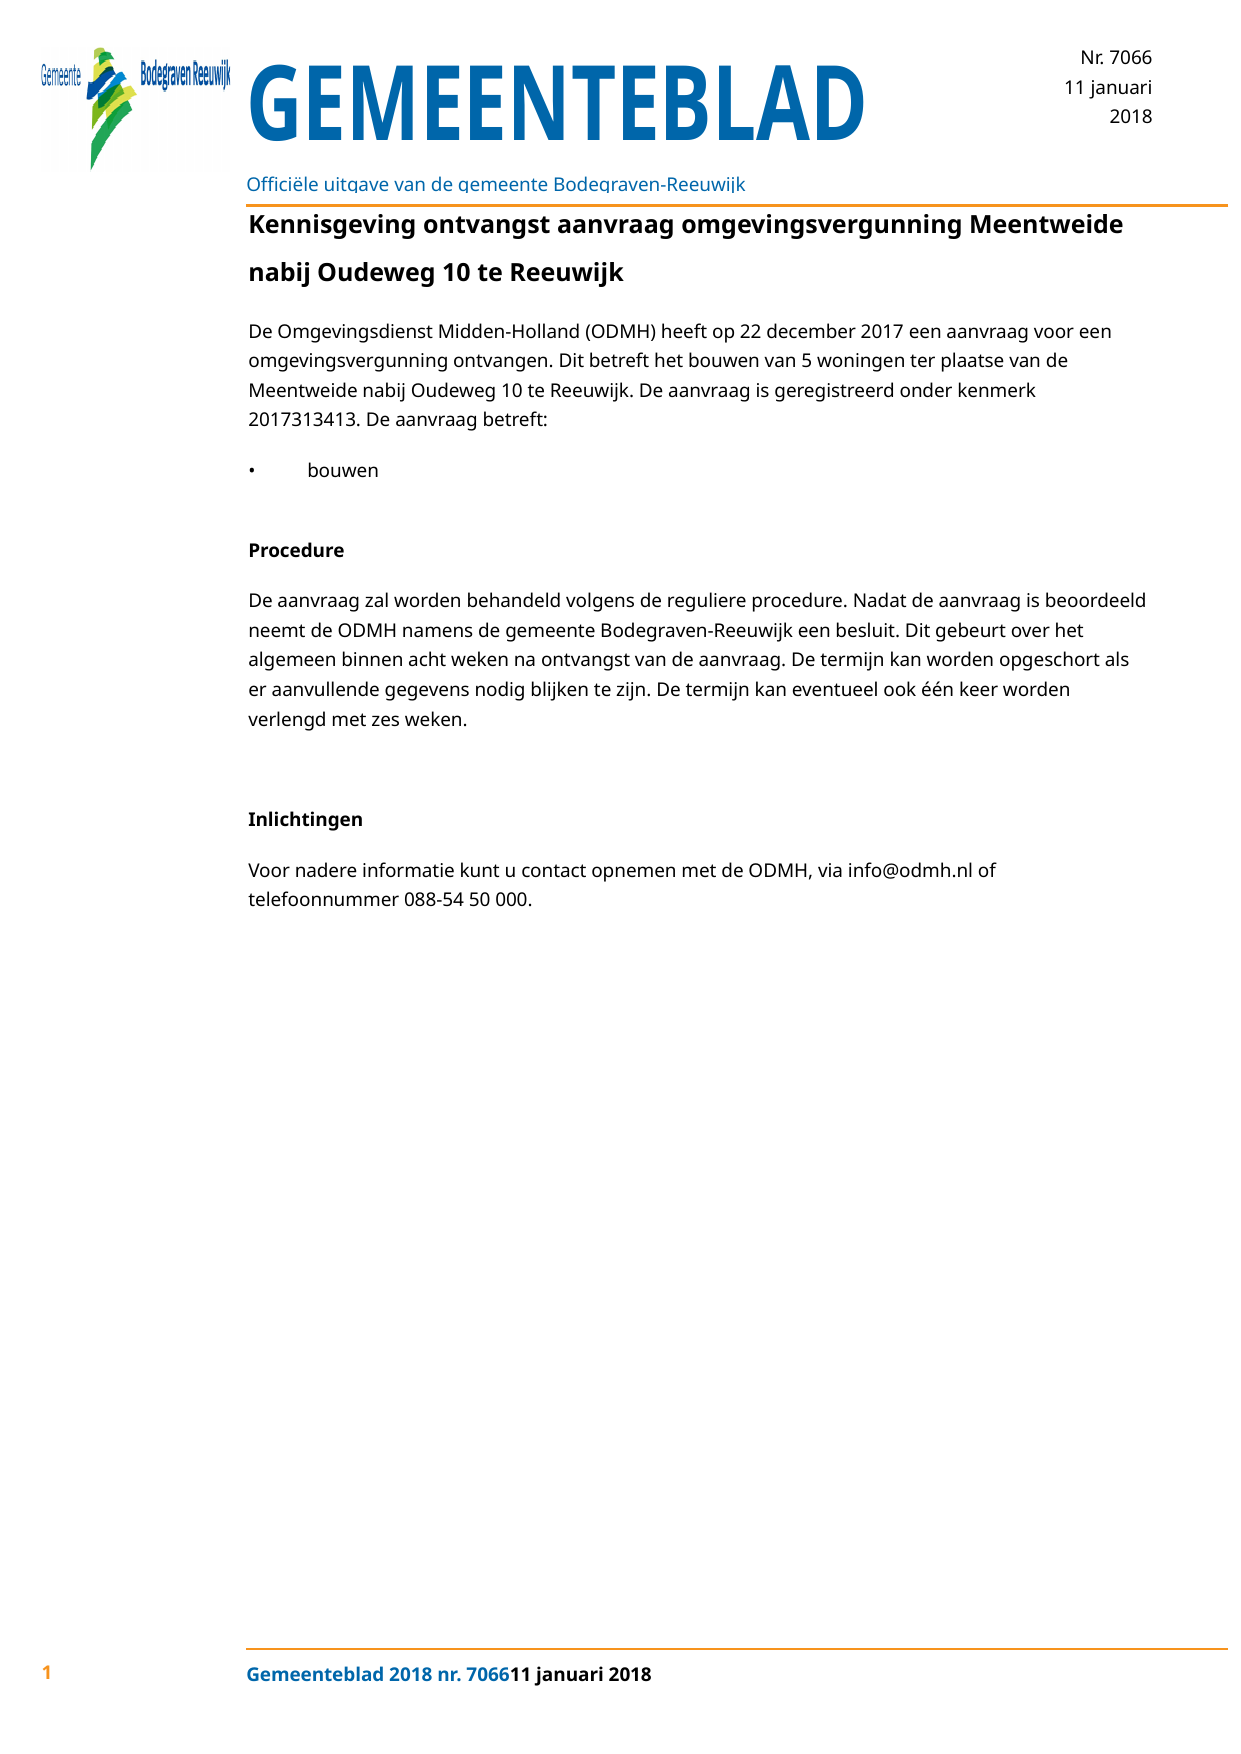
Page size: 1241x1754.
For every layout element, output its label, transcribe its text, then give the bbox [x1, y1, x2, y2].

text Kennisgeving ontvangst aanvraag omgevingsvergunning Meentweide nabij Oudeweg 10 te Reeuwijk [248, 207, 1152, 288]
picture [41, 47, 231, 172]
text De Omgevingsdienst Midden-Holland (ODMH) heeft op 22 december 2017 een aanvraag voor een omgevingsvergunning ontvangen. Dit betreft het bouwen van 5 woningen ter plaatse van de Meentweide nabij Oudeweg 10 te Reeuwijk. De aanvraag is geregistreerd onder kenmerk 2017313413. De aanvraag betreft: [248, 318, 1152, 432]
list bouwen [248, 457, 1152, 483]
text De aanvraag zal worden behandeld volgens de reguliere procedure. Nadat de aanvraag is beoordeeld neemt de ODMH namens de gemeente Bodegraven-Reeuwijk een besluit. Dit gebeurt over het algemeen binnen acht weken na ontvangst van de aanvraag. De termijn kan worden opgeschort als er aanvullende gegevens nodig blijken te zijn. De termijn kan eventueel ook één keer worden verlengd met zes weken. [248, 587, 1152, 732]
text Inlichtingen [248, 807, 1152, 832]
text Voor nadere informatie kunt u contact opnemen met de ODMH, via info@odmh.nl of telefoonnummer 088-54 50 000. [248, 857, 1152, 912]
text Procedure [248, 537, 1152, 563]
